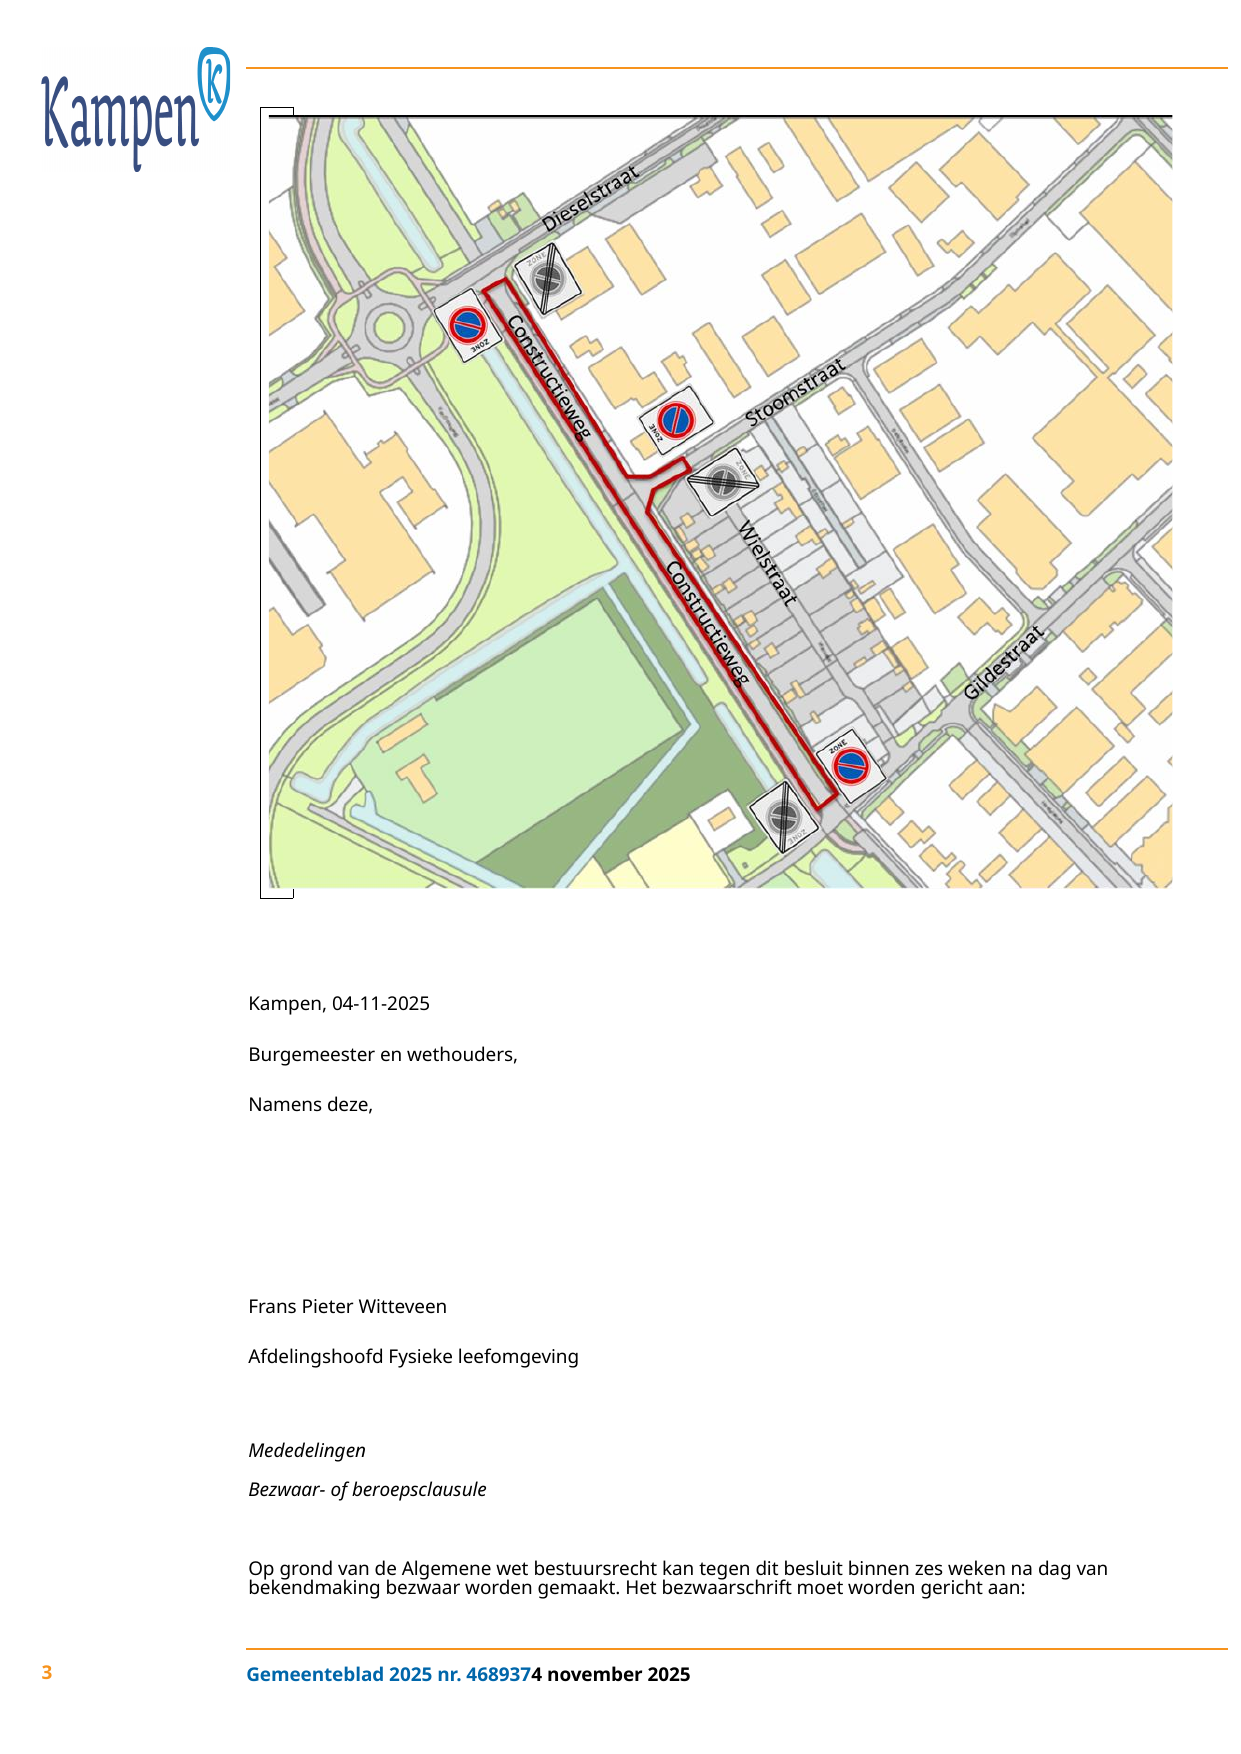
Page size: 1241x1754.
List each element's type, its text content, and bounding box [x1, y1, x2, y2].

text Op grond van de Algemene wet bestuursrecht kan tegen dit besluit binnen zes weken na dag van bekendmaking bezwaar worden gemaakt. Het bezwaarschrift moet worden gericht aan: [248, 1560, 1152, 1598]
text Afdelingshoofd Fysieke leefomgeving [248, 1343, 1152, 1369]
text Mededelingen [248, 1437, 1152, 1463]
text Burgemeester en wethouders, [248, 1041, 1152, 1067]
text Namens deze, [248, 1091, 1152, 1117]
text Frans Pieter Witteveen [248, 1293, 1152, 1319]
text Bezwaar- of beroepsclausule [248, 1476, 1152, 1502]
text Kampen, 04-11-2025 [248, 991, 1152, 1016]
picture [41, 47, 231, 172]
picture [268, 115, 1173, 889]
